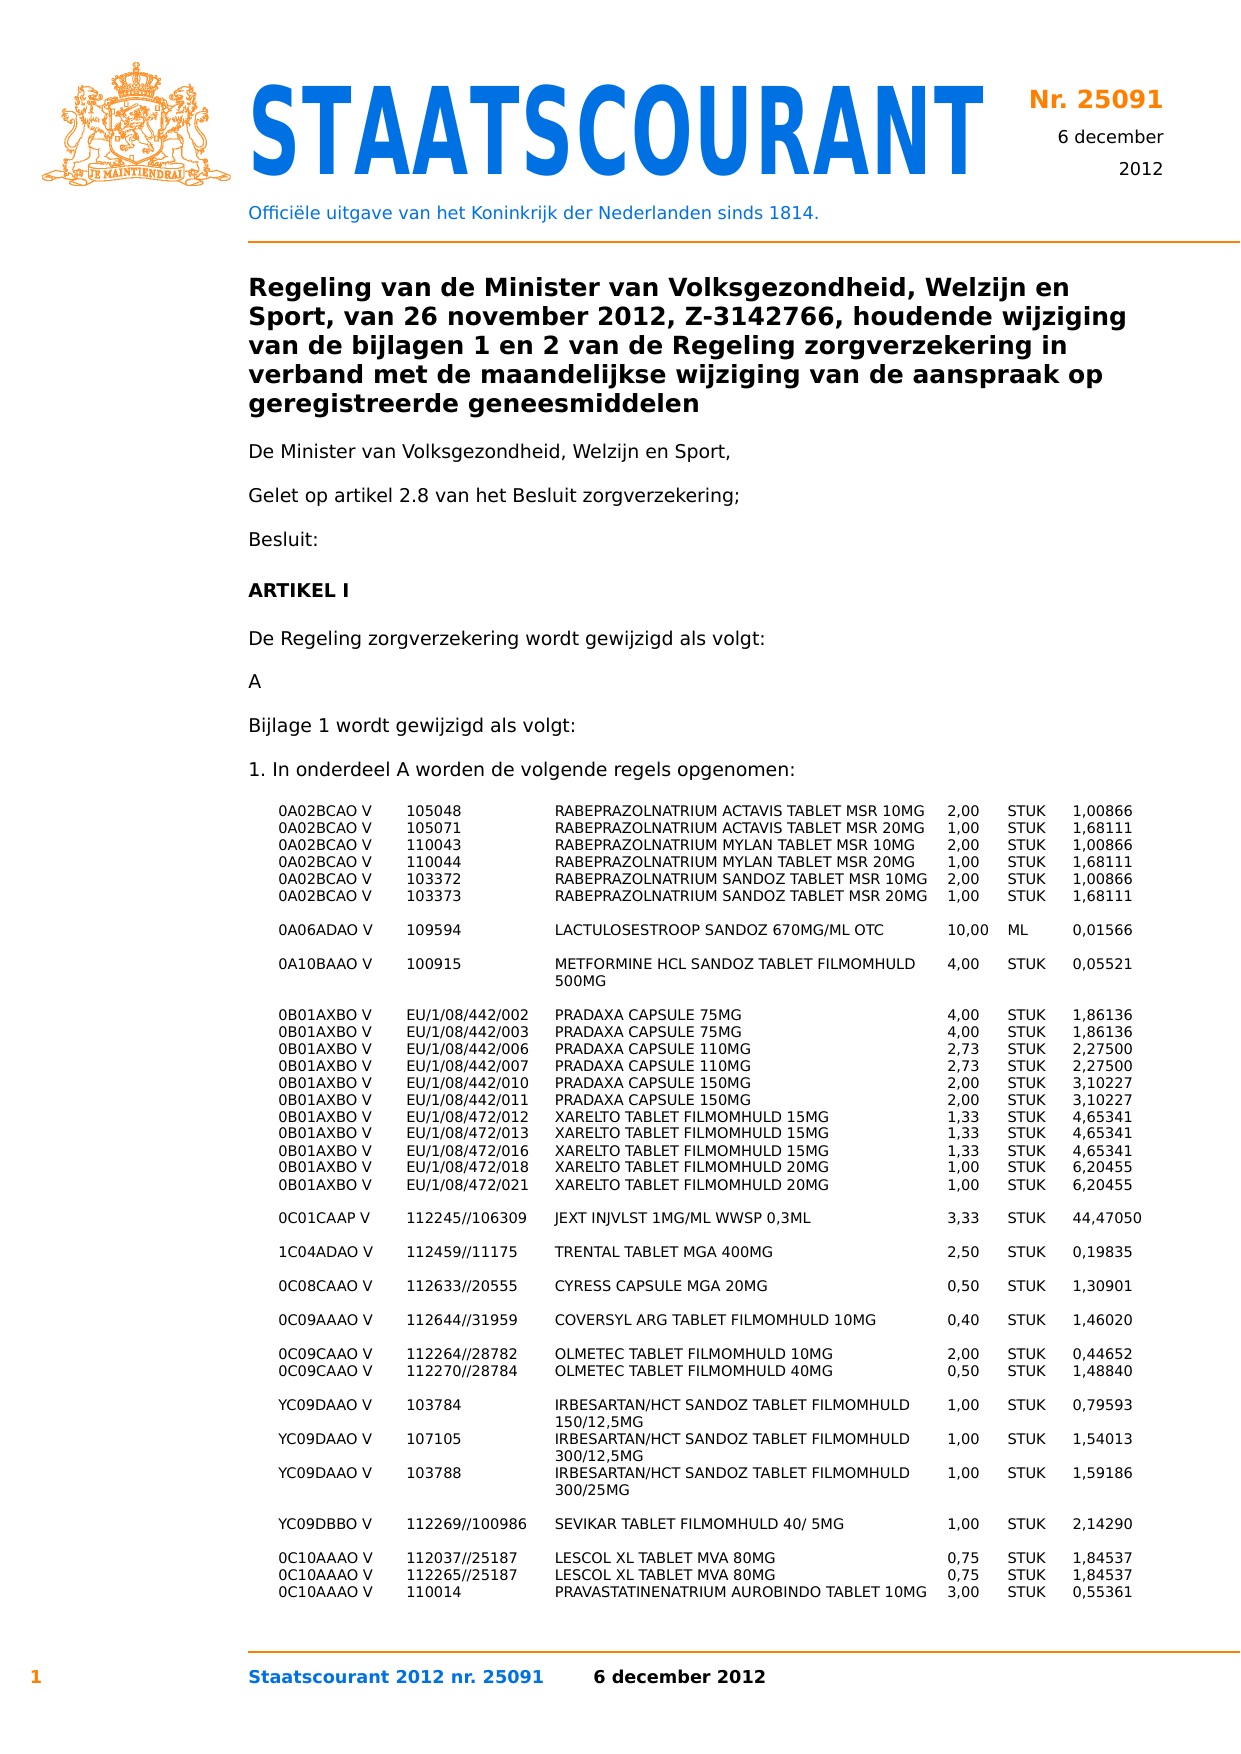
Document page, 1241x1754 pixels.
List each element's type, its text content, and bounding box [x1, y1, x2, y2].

table_cell [400, 905, 549, 922]
table_cell 0A06ADAO V [278, 922, 400, 939]
table_cell [549, 1499, 941, 1516]
text A [248, 671, 1163, 693]
table_cell [278, 1499, 400, 1516]
table_cell 1,84537 [1066, 1550, 1163, 1567]
table_cell 0C10AAAO V [278, 1550, 400, 1567]
table_cell XARELTO TABLET FILMOMHULD 15MG [549, 1109, 941, 1125]
table_cell 0B01AXBO V [278, 1109, 400, 1125]
table_cell 0,19835 [1066, 1244, 1163, 1261]
table_header STAATSCOURANT [248, 62, 998, 203]
table_cell 4,65341 [1066, 1125, 1163, 1142]
table_cell 0C08CAAO V [278, 1278, 400, 1295]
table_cell STUK [1001, 871, 1066, 888]
table_cell [1001, 990, 1066, 1007]
table_cell STUK [1001, 1125, 1066, 1142]
table_cell [941, 1329, 1001, 1346]
table_cell 1,68111 [1066, 854, 1163, 871]
table_cell 2,14290 [1066, 1516, 1163, 1533]
table_cell EU/1/08/472/013 [400, 1125, 549, 1142]
table_cell RABEPRAZOLNATRIUM SANDOZ TABLET MSR 10MG [549, 871, 941, 888]
table_cell [400, 1295, 549, 1312]
table_cell 1,33 [941, 1109, 1001, 1125]
table_cell STUK [1001, 820, 1066, 837]
table_cell 44,47050 [1066, 1210, 1163, 1227]
table_cell 1,46020 [1066, 1312, 1163, 1329]
table_cell PRADAXA CAPSULE 150MG [549, 1075, 941, 1091]
table_cell YC09DAAO V [278, 1465, 400, 1499]
table_cell 112269//100986 [400, 1516, 549, 1533]
table_cell 3,10227 [1066, 1075, 1163, 1091]
table_cell 1C04ADAO V [278, 1244, 400, 1261]
table_cell 112633//20555 [400, 1278, 549, 1295]
table_cell STUK [1001, 837, 1066, 854]
table_cell [549, 1295, 941, 1312]
table_cell [1066, 905, 1163, 922]
subtitle Regeling van de Minister van Volksgezondheid, Welzijn en Sport, van 26 november 2012, Z-3142766, houdende wijziging van de bijlagen 1 en 2 van de Regeling zorgverzekering in verband met de maandelijkse wijziging van de aanspraak op geregistreerde geneesmiddelen [248, 273, 1163, 419]
table_cell YC09DBBO V [278, 1516, 400, 1533]
table_cell STUK [1001, 888, 1066, 905]
table_cell 0,79593 [1066, 1397, 1163, 1431]
table_cell YC09DAAO V [278, 1397, 400, 1431]
table_cell 1,84537 [1066, 1567, 1163, 1584]
table_cell STUK [1001, 1143, 1066, 1159]
table_cell 2,73 [941, 1058, 1001, 1074]
table_cell 0B01AXBO V [278, 1176, 400, 1193]
table_cell STUK [1001, 956, 1066, 989]
table_cell [1066, 939, 1163, 956]
table_cell 1,68111 [1066, 820, 1163, 837]
table_header Nr. 25091 [998, 62, 1240, 121]
table_cell [400, 1380, 549, 1397]
table_cell 1,00 [941, 888, 1001, 905]
table_cell [941, 1227, 1001, 1244]
table_cell STUK [1001, 1210, 1066, 1227]
table_cell [278, 1193, 400, 1210]
table_cell 1,00 [941, 1159, 1001, 1176]
table_cell [1001, 1533, 1066, 1550]
text De Minister van Volksgezondheid, Welzijn en Sport, [248, 441, 1163, 463]
table_cell [400, 1329, 549, 1346]
table_header 2,00 [941, 803, 1001, 820]
table_cell [1066, 1295, 1163, 1312]
table_cell [549, 1380, 941, 1397]
table_cell STUK [1001, 1397, 1066, 1431]
table_header [25, 62, 248, 241]
table_cell STUK [1001, 1431, 1066, 1465]
table_cell 0,01566 [1066, 922, 1163, 939]
table_cell [1066, 1329, 1163, 1346]
table_cell 1,86136 [1066, 1024, 1163, 1041]
table_cell STUK [1001, 1363, 1066, 1380]
table_cell 1,86136 [1066, 1007, 1163, 1023]
table_cell EU/1/08/472/018 [400, 1159, 549, 1176]
table_cell [549, 1533, 941, 1550]
table_cell STUK [1001, 1024, 1066, 1041]
table_cell [941, 1533, 1001, 1550]
table_cell 2,27500 [1066, 1058, 1163, 1074]
table_cell 0C09CAAO V [278, 1346, 400, 1363]
table_cell PRADAXA CAPSULE 75MG [549, 1024, 941, 1041]
table_cell STUK [1001, 1516, 1066, 1533]
table_cell [1001, 1227, 1066, 1244]
table_cell 0A02BCAO V [278, 820, 400, 837]
table_cell XARELTO TABLET FILMOMHULD 15MG [549, 1143, 941, 1159]
table_cell 109594 [400, 922, 549, 939]
table_cell RABEPRAZOLNATRIUM ACTAVIS TABLET MSR 20MG [549, 820, 941, 837]
table_cell ML [1001, 922, 1066, 939]
text Bijlage 1 wordt gewijzigd als volgt: [248, 715, 1163, 737]
table_cell 2,73 [941, 1041, 1001, 1057]
table_cell 0A10BAAO V [278, 956, 400, 989]
table_cell 105071 [400, 820, 549, 837]
table_cell 0A02BCAO V [278, 854, 400, 871]
table_cell EU/1/08/442/003 [400, 1024, 549, 1041]
table_cell LACTULOSESTROOP SANDOZ 670MG/ML OTC [549, 922, 941, 939]
table_cell 1,00 [941, 1516, 1001, 1533]
table_cell [549, 905, 941, 922]
table_cell STUK [1001, 1550, 1066, 1567]
table_cell [278, 939, 400, 956]
table_cell PRADAXA CAPSULE 150MG [549, 1091, 941, 1108]
table_cell 0B01AXBO V [278, 1007, 400, 1023]
table_cell STUK [1001, 1159, 1066, 1176]
subtitle ARTIKEL I [248, 580, 1163, 602]
table_cell 103788 [400, 1465, 549, 1499]
table_cell [1066, 1533, 1163, 1550]
table_header 1,00866 [1066, 803, 1163, 820]
table_cell STUK [1001, 1041, 1066, 1057]
table_cell 0C09CAAO V [278, 1363, 400, 1380]
table_cell 0C10AAAO V [278, 1567, 400, 1584]
table_cell 0B01AXBO V [278, 1125, 400, 1142]
table_cell PRAVASTATINENATRIUM AUROBINDO TABLET 10MG [549, 1584, 941, 1601]
table_cell 0C10AAAO V [278, 1584, 400, 1601]
table_cell 1,00 [941, 1176, 1001, 1193]
table_cell EU/1/08/442/006 [400, 1041, 549, 1057]
table_cell 0B01AXBO V [278, 1024, 400, 1041]
table_cell 6,20455 [1066, 1159, 1163, 1176]
table_cell PRADAXA CAPSULE 110MG [549, 1041, 941, 1057]
table_cell 1,33 [941, 1143, 1001, 1159]
table_cell 112265//25187 [400, 1567, 549, 1584]
table_cell 112459//11175 [400, 1244, 549, 1261]
table_cell [1066, 1380, 1163, 1397]
table_cell 3,33 [941, 1210, 1001, 1227]
picture [41, 62, 231, 186]
table_cell 112270//28784 [400, 1363, 549, 1380]
table_cell 6 december [998, 121, 1240, 153]
table_cell 0C09AAAO V [278, 1312, 400, 1329]
table_cell 110044 [400, 854, 549, 871]
table_cell [941, 1193, 1001, 1210]
table_cell [941, 939, 1001, 956]
table_cell Officiële uitgave van het Koninkrijk der Nederlanden sinds 1814. [248, 203, 1240, 241]
table_cell 1,00 [941, 854, 1001, 871]
table_cell [549, 1193, 941, 1210]
table_cell 1,33 [941, 1125, 1001, 1142]
text 1. In onderdeel A worden de volgende regels opgenomen: [248, 759, 1163, 781]
table_cell 0B01AXBO V [278, 1075, 400, 1091]
table_cell 2,00 [941, 871, 1001, 888]
table_cell STUK [1001, 1312, 1066, 1329]
table_cell [1066, 1193, 1163, 1210]
text Besluit: [248, 528, 1163, 550]
table_cell 1,00 [941, 820, 1001, 837]
text De Regeling zorgverzekering wordt gewijzigd als volgt: [248, 627, 1163, 649]
table_cell 1,00 [941, 1465, 1001, 1499]
table_cell TRENTAL TABLET MGA 400MG [549, 1244, 941, 1261]
table_cell [278, 1380, 400, 1397]
table_cell IRBESARTAN/HCT SANDOZ TABLET FILMOMHULD 300/12,5MG [549, 1431, 941, 1465]
table_cell 1,68111 [1066, 888, 1163, 905]
table_cell [400, 1227, 549, 1244]
table_cell [1001, 1329, 1066, 1346]
table_cell 112264//28782 [400, 1346, 549, 1363]
table_cell 0A02BCAO V [278, 888, 400, 905]
table_cell [549, 1227, 941, 1244]
table_cell [278, 905, 400, 922]
table_cell 107105 [400, 1431, 549, 1465]
table_cell 0,75 [941, 1550, 1001, 1567]
table_cell 2,50 [941, 1244, 1001, 1261]
table_cell OLMETEC TABLET FILMOMHULD 40MG [549, 1363, 941, 1380]
table_cell 103784 [400, 1397, 549, 1431]
table_cell [549, 1261, 941, 1278]
table_cell 0,05521 [1066, 956, 1163, 989]
table_cell [278, 1227, 400, 1244]
table_cell IRBESARTAN/HCT SANDOZ TABLET FILMOMHULD 300/25MG [549, 1465, 941, 1499]
table_cell [400, 990, 549, 1007]
table_cell 4,65341 [1066, 1109, 1163, 1125]
table_cell EU/1/08/442/011 [400, 1091, 549, 1108]
table_cell XARELTO TABLET FILMOMHULD 20MG [549, 1176, 941, 1193]
table_cell STUK [1001, 1346, 1066, 1363]
table_cell 1,00866 [1066, 871, 1163, 888]
table_cell 112037//25187 [400, 1550, 549, 1567]
table_cell 0,75 [941, 1567, 1001, 1584]
table_cell 0B01AXBO V [278, 1058, 400, 1074]
table_cell 0B01AXBO V [278, 1159, 400, 1176]
table_cell STUK [1001, 1007, 1066, 1023]
table_cell STUK [1001, 1584, 1066, 1601]
table_cell 0C01CAAP V [278, 1210, 400, 1227]
table_cell 3,10227 [1066, 1091, 1163, 1108]
table_cell 4,00 [941, 1024, 1001, 1041]
table_cell 1,54013 [1066, 1431, 1163, 1465]
table_header 105048 [400, 803, 549, 820]
table_cell [1066, 990, 1163, 1007]
table_cell 2,00 [941, 1075, 1001, 1091]
table_cell OLMETEC TABLET FILMOMHULD 10MG [549, 1346, 941, 1363]
table_cell 0,44652 [1066, 1346, 1163, 1363]
table_cell [1066, 1499, 1163, 1516]
table_cell COVERSYL ARG TABLET FILMOMHULD 10MG [549, 1312, 941, 1329]
table_cell 110014 [400, 1584, 549, 1601]
table_cell 0B01AXBO V [278, 1041, 400, 1057]
table_cell STUK [1001, 1278, 1066, 1295]
table_cell [1001, 1295, 1066, 1312]
table_cell STUK [1001, 1244, 1066, 1261]
table_cell STUK [1001, 854, 1066, 871]
table_header RABEPRAZOLNATRIUM ACTAVIS TABLET MSR 10MG [549, 803, 941, 820]
table_cell EU/1/08/472/012 [400, 1109, 549, 1125]
table_cell 112245//106309 [400, 1210, 549, 1227]
table_cell EU/1/08/472/016 [400, 1143, 549, 1159]
table_cell 0B01AXBO V [278, 1091, 400, 1108]
table_cell 103373 [400, 888, 549, 905]
table_cell STUK [1001, 1091, 1066, 1108]
table_cell [278, 990, 400, 1007]
table_cell [1001, 1261, 1066, 1278]
table_cell RABEPRAZOLNATRIUM SANDOZ TABLET MSR 20MG [549, 888, 941, 905]
table_cell STUK [1001, 1075, 1066, 1091]
table_cell 0,40 [941, 1312, 1001, 1329]
table_cell 3,00 [941, 1584, 1001, 1601]
table_cell 0A02BCAO V [278, 871, 400, 888]
table_cell 4,65341 [1066, 1143, 1163, 1159]
table_cell LESCOL XL TABLET MVA 80MG [549, 1567, 941, 1584]
table_cell 2,00 [941, 1346, 1001, 1363]
table_cell [1066, 1261, 1163, 1278]
table_cell 2,27500 [1066, 1041, 1163, 1057]
table_cell 1,00 [941, 1397, 1001, 1431]
table_cell [278, 1261, 400, 1278]
table_cell JEXT INJVLST 1MG/ML WWSP 0,3ML [549, 1210, 941, 1227]
table_cell LESCOL XL TABLET MVA 80MG [549, 1550, 941, 1567]
table_cell 4,00 [941, 956, 1001, 989]
text Gelet op artikel 2.8 van het Besluit zorgverzekering; [248, 484, 1163, 507]
table_cell STUK [1001, 1058, 1066, 1074]
table_cell 6,20455 [1066, 1176, 1163, 1193]
table_cell 2,00 [941, 837, 1001, 854]
table_cell [941, 990, 1001, 1007]
table_cell [549, 939, 941, 956]
table_cell 1,00866 [1066, 837, 1163, 854]
table_cell XARELTO TABLET FILMOMHULD 20MG [549, 1159, 941, 1176]
table_cell [278, 1295, 400, 1312]
table_cell 0,55361 [1066, 1584, 1163, 1601]
table_cell [400, 1533, 549, 1550]
table_cell 0A02BCAO V [278, 837, 400, 854]
table_cell [941, 1261, 1001, 1278]
table_cell STUK [1001, 1176, 1066, 1193]
table_cell [941, 1295, 1001, 1312]
table_cell 1,00 [941, 1431, 1001, 1465]
table_header 0A02BCAO V [278, 803, 400, 820]
table_cell [549, 1329, 941, 1346]
table_cell [1001, 939, 1066, 956]
table_cell [400, 1499, 549, 1516]
table_cell 0,50 [941, 1278, 1001, 1295]
table_cell STUK [1001, 1109, 1066, 1125]
table_cell [941, 1380, 1001, 1397]
table_cell [1066, 1227, 1163, 1244]
table_cell [1001, 1499, 1066, 1516]
table_header STUK [1001, 803, 1066, 820]
table_cell EU/1/08/442/007 [400, 1058, 549, 1074]
table_cell 2,00 [941, 1091, 1001, 1108]
table_cell 2012 [998, 153, 1240, 203]
table_cell CYRESS CAPSULE MGA 20MG [549, 1278, 941, 1295]
table_cell [278, 1533, 400, 1550]
table_cell IRBESARTAN/HCT SANDOZ TABLET FILMOMHULD 150/12,5MG [549, 1397, 941, 1431]
table_cell 103372 [400, 871, 549, 888]
table_cell METFORMINE HCL SANDOZ TABLET FILMOMHULD 500MG [549, 956, 941, 989]
table_cell 0B01AXBO V [278, 1143, 400, 1159]
table_cell STUK [1001, 1567, 1066, 1584]
table_cell 1,48840 [1066, 1363, 1163, 1380]
table_cell 1,59186 [1066, 1465, 1163, 1499]
table_cell RABEPRAZOLNATRIUM MYLAN TABLET MSR 20MG [549, 854, 941, 871]
table_cell XARELTO TABLET FILMOMHULD 15MG [549, 1125, 941, 1142]
table_cell PRADAXA CAPSULE 75MG [549, 1007, 941, 1023]
table_cell 110043 [400, 837, 549, 854]
table_cell 112644//31959 [400, 1312, 549, 1329]
table_cell RABEPRAZOLNATRIUM MYLAN TABLET MSR 10MG [549, 837, 941, 854]
table_cell STUK [1001, 1465, 1066, 1499]
table_cell [941, 905, 1001, 922]
table_cell 4,00 [941, 1007, 1001, 1023]
table_cell EU/1/08/472/021 [400, 1176, 549, 1193]
table_cell [1001, 1380, 1066, 1397]
table_cell [400, 1193, 549, 1210]
table_cell SEVIKAR TABLET FILMOMHULD 40/ 5MG [549, 1516, 941, 1533]
table_cell 1,30901 [1066, 1278, 1163, 1295]
table_cell [549, 990, 941, 1007]
table_cell 0,50 [941, 1363, 1001, 1380]
table_cell [400, 1261, 549, 1278]
table_cell PRADAXA CAPSULE 110MG [549, 1058, 941, 1074]
table_cell [941, 1499, 1001, 1516]
table_cell [1001, 905, 1066, 922]
table_cell [278, 1329, 400, 1346]
table_cell EU/1/08/442/002 [400, 1007, 549, 1023]
table_cell EU/1/08/442/010 [400, 1075, 549, 1091]
table_cell YC09DAAO V [278, 1431, 400, 1465]
table_cell [1001, 1193, 1066, 1210]
table_cell [400, 939, 549, 956]
table_cell 100915 [400, 956, 549, 989]
table_cell 10,00 [941, 922, 1001, 939]
